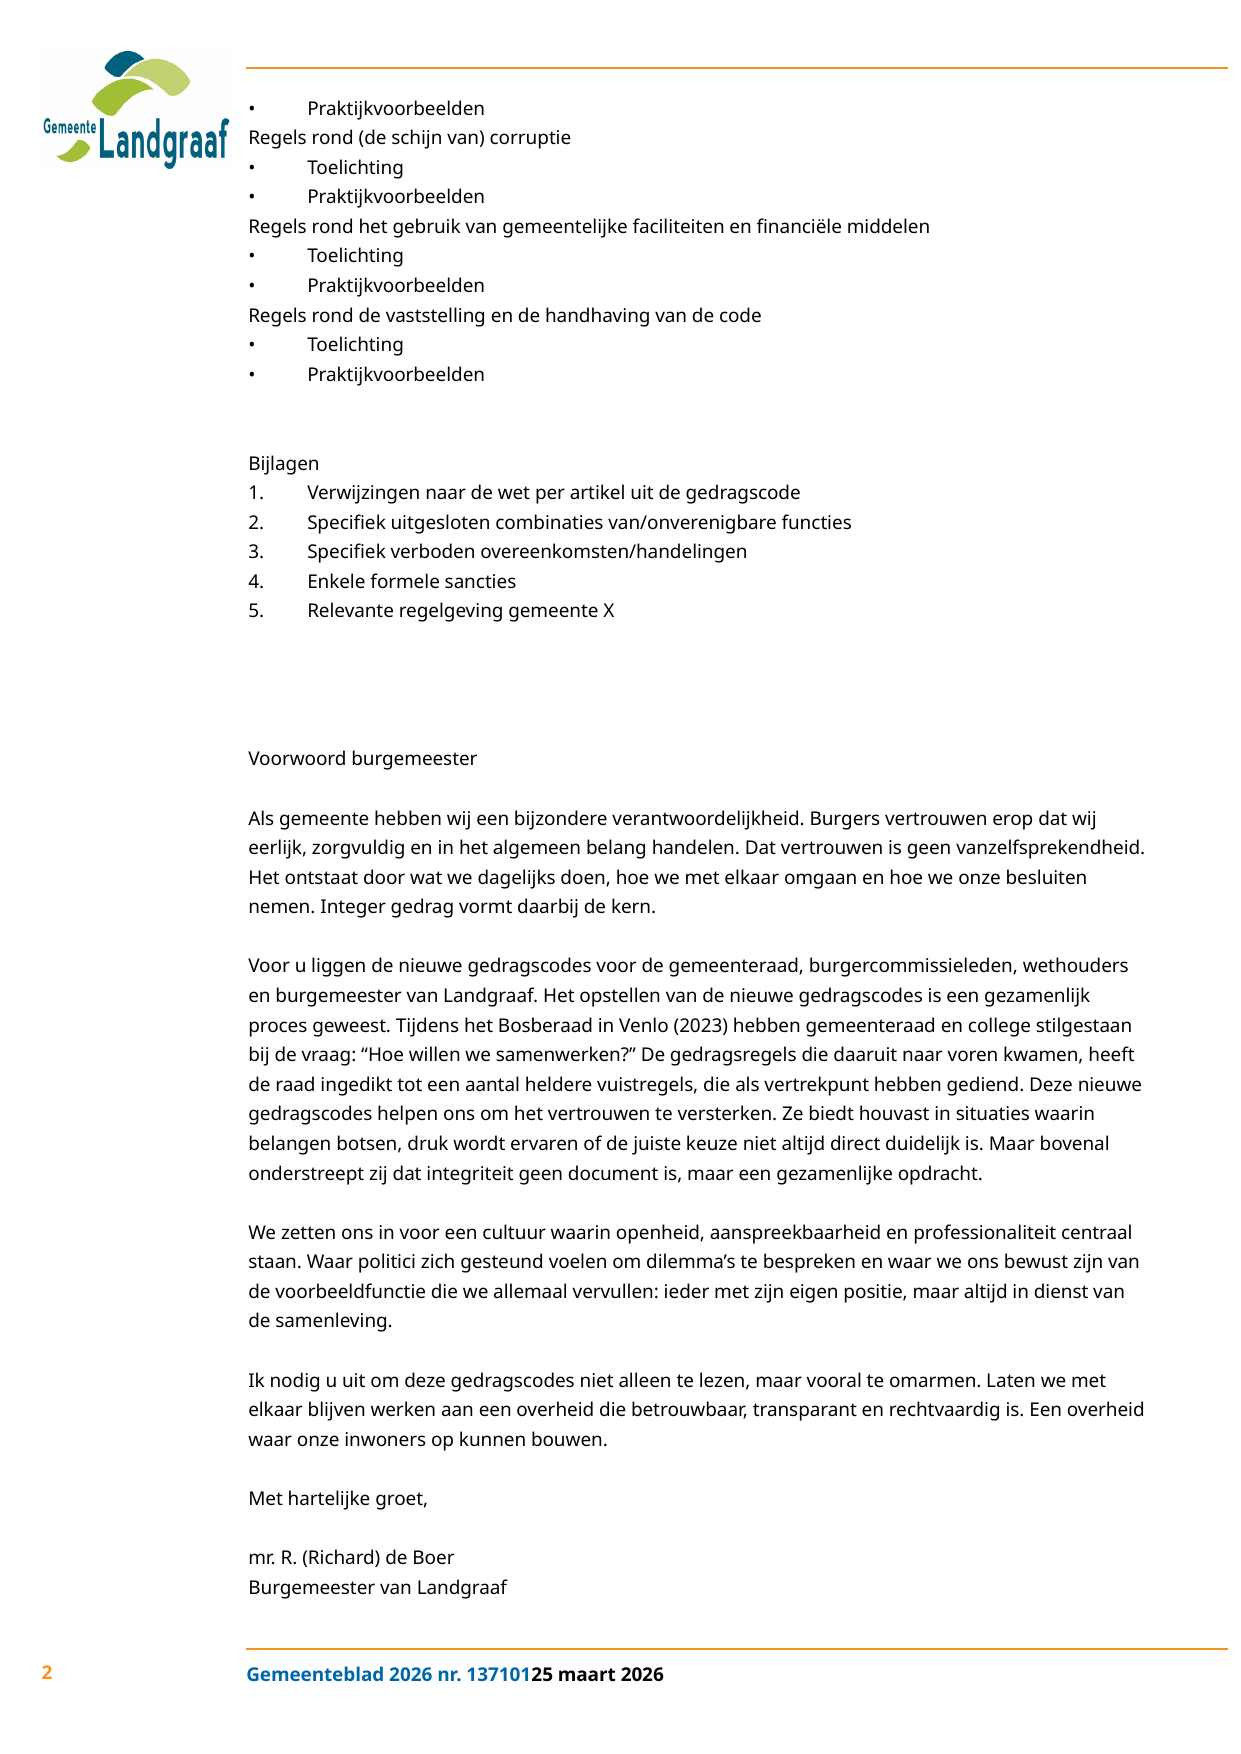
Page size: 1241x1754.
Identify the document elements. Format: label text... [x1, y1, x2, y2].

list Relevante regelgeving gemeente X [248, 598, 1152, 623]
list Specifiek verboden overeenkomsten/handelingen [248, 538, 1152, 564]
list Toelichting [248, 154, 1152, 180]
list Praktijkvoorbeelden [248, 95, 1152, 121]
text Regels rond de vaststelling en de handhaving van de code [248, 302, 1152, 328]
list Toelichting [248, 243, 1152, 268]
list Praktijkvoorbeelden [248, 361, 1152, 387]
text Regels rond het gebruik van gemeentelijke faciliteiten en financiële middelen [248, 213, 1152, 239]
list Specifiek uitgesloten combinaties van/onverenigbare functies [248, 509, 1152, 535]
text Bijlagen [248, 450, 1152, 476]
text Voor u liggen de nieuwe gedragscodes voor de gemeenteraad, burgercommissieleden, wethouders en burgemeester van Landgraaf. Het opstellen van de nieuwe gedragscodes is een gezamenlijk proces geweest. Tijdens het Bosberaad in Venlo (2023) hebben gemeenteraad en college stilgestaan bij de vraag: “Hoe willen we samenwerken?” De gedragsregels die daaruit naar voren kwamen, heeft de raad ingedikt tot een aantal heldere vuistregels, die als vertrekpunt hebben gediend. Deze nieuwe gedragscodes helpen ons om het vertrouwen te versterken. Ze biedt houvast in situaties waarin belangen botsen, druk wordt ervaren of de juiste keuze niet altijd direct duidelijk is. Maar bovenal onderstreept zij dat integriteit geen document is, maar een gezamenlijke opdracht. [248, 953, 1152, 1186]
list Praktijkvoorbeelden [248, 183, 1152, 209]
text Regels rond (de schijn van) corruptie [248, 124, 1152, 150]
list Enkele formele sancties [248, 568, 1152, 594]
text Voorwoord burgemeester [248, 746, 1152, 771]
list Toelichting [248, 331, 1152, 357]
text Burgemeester van Landgraaf [248, 1574, 1152, 1600]
list Verwijzingen naar de wet per artikel uit de gedragscode [248, 479, 1152, 505]
text Met hartelijke groet, [248, 1485, 1152, 1511]
text Ik nodig u uit om deze gedragscodes niet alleen te lezen, maar vooral te omarmen. Laten we met elkaar blijven werken aan een overheid die betrouwbaar, transparant en rechtvaardig is. Een overheid waar onze inwoners op kunnen bouwen. [248, 1367, 1152, 1452]
picture [41, 47, 231, 172]
text mr. R. (Richard) de Boer [248, 1544, 1152, 1570]
list Praktijkvoorbeelden [248, 272, 1152, 298]
text We zetten ons in voor een cultuur waarin openheid, aanspreekbaarheid en professionaliteit centraal staan. Waar politici zich gesteund voelen om dilemma’s te bespreken en waar we ons bewust zijn van de voorbeeldfunctie die we allemaal vervullen: ieder met zijn eigen positie, maar altijd in dienst van de samenleving. [248, 1219, 1152, 1333]
text Als gemeente hebben wij een bijzondere verantwoordelijkheid. Burgers vertrouwen erop dat wij eerlijk, zorgvuldig en in het algemeen belang handelen. Dat vertrouwen is geen vanzelfsprekendheid. Het ontstaat door wat we dagelijks doen, hoe we met elkaar omgaan en hoe we onze besluiten nemen. Integer gedrag vormt daarbij de kern. [248, 805, 1152, 919]
